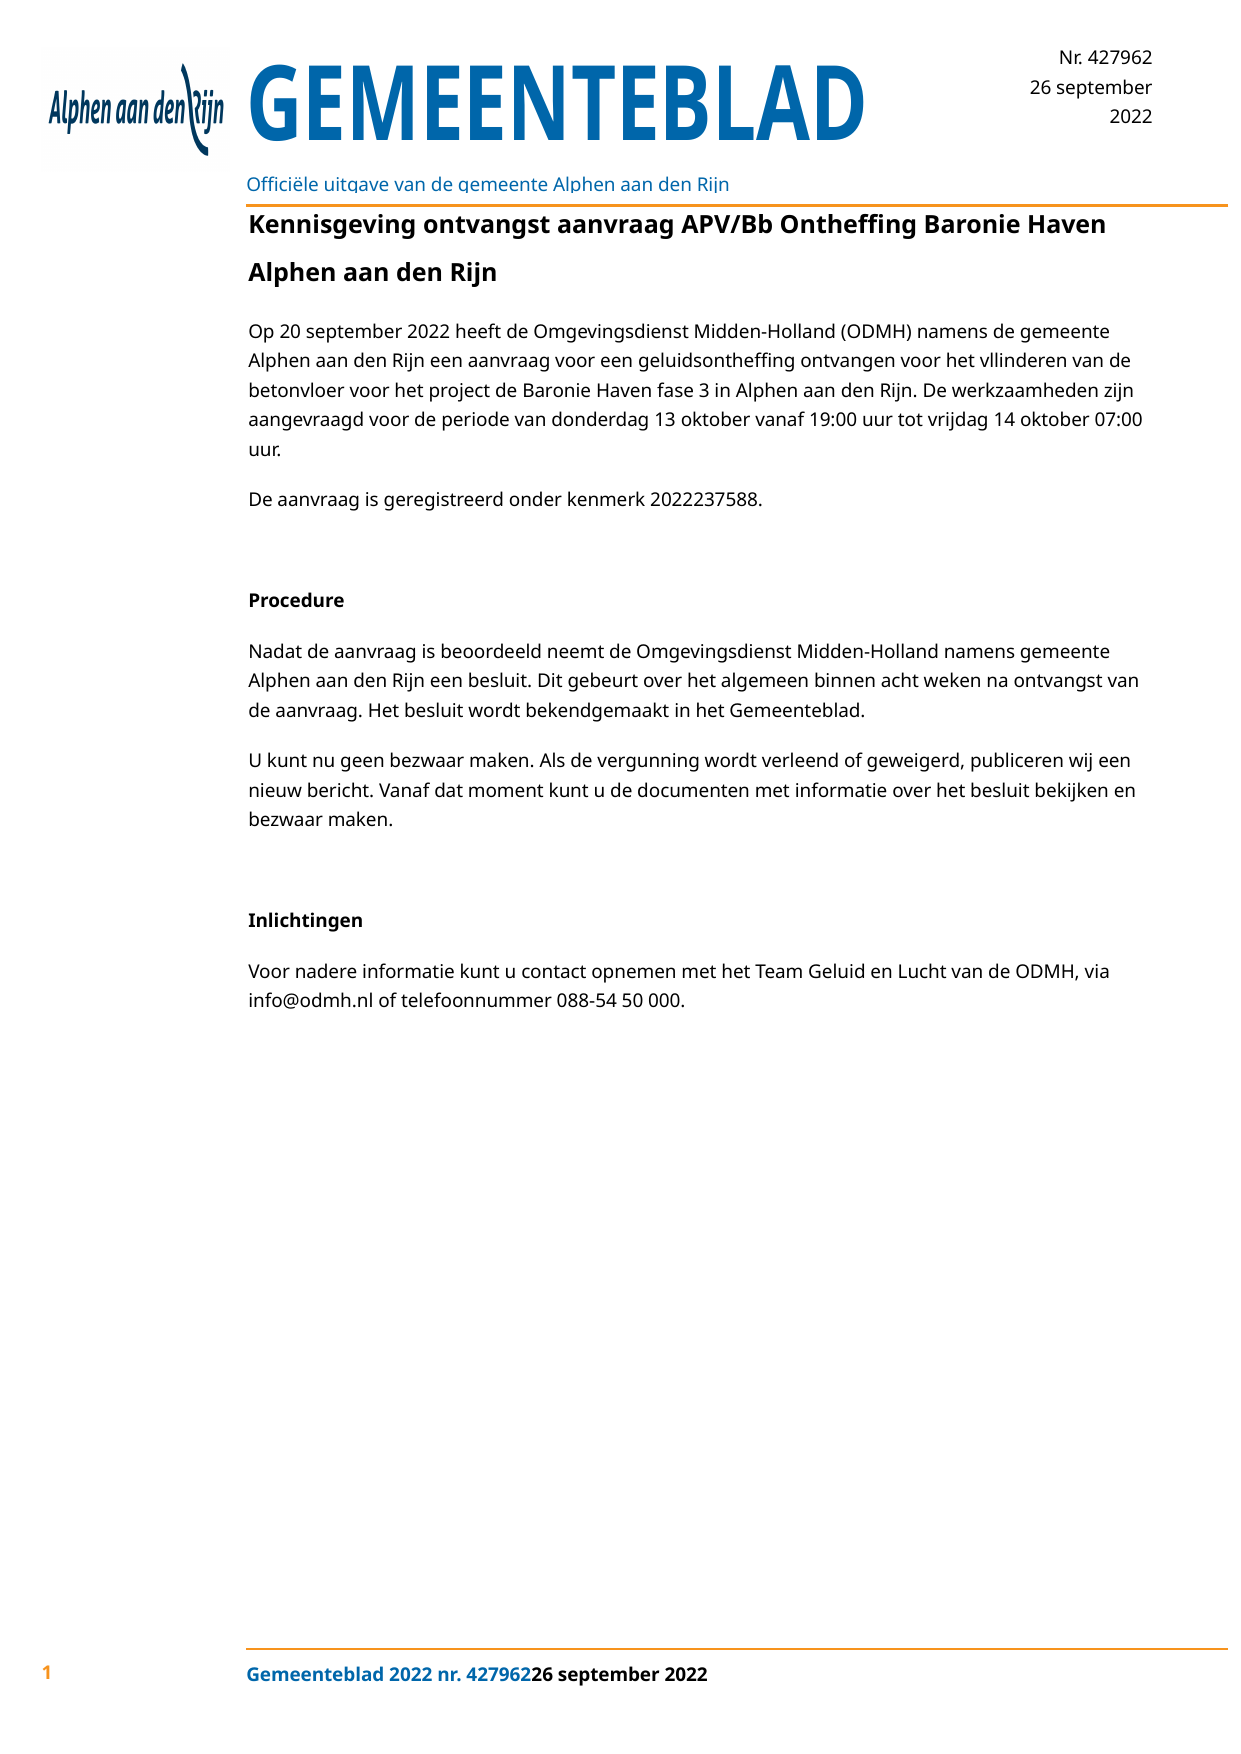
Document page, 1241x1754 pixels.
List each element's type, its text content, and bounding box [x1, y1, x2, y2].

text Procedure [248, 587, 1152, 613]
text Inlichtingen [248, 907, 1152, 933]
text Nadat de aanvraag is beoordeeld neemt de Omgevingsdienst Midden-Holland namens gemeente Alphen aan den Rijn een besluit. Dit gebeurt over het algemeen binnen acht weken na ontvangst van de aanvraag. Het besluit wordt bekendgemaakt in het Gemeenteblad. [248, 638, 1152, 723]
text Voor nadere informatie kunt u contact opnemen met het Team Geluid en Lucht van de ODMH, via info@odmh.nl of telefoonnummer 088-54 50 000. [248, 958, 1152, 1013]
text Kennisgeving ontvangst aanvraag APV/Bb Ontheffing Baronie Haven Alphen aan den Rijn [248, 207, 1152, 288]
text De aanvraag is geregistreerd onder kenmerk 2022237588. [248, 487, 1152, 512]
picture [41, 47, 231, 172]
text U kunt nu geen bezwaar maken. Als de vergunning wordt verleend of geweigerd, publiceren wij een nieuw bericht. Vanaf dat moment kunt u de documenten met informatie over het besluit bekijken en bezwaar maken. [248, 747, 1152, 832]
text Op 20 september 2022 heeft de Omgevingsdienst Midden-Holland (ODMH) namens de gemeente Alphen aan den Rijn een aanvraag voor een geluidsontheffing ontvangen voor het vllinderen van de betonvloer voor het project de Baronie Haven fase 3 in Alphen aan den Rijn. De werkzaamheden zijn aangevraagd voor de periode van donderdag 13 oktober vanaf 19:00 uur tot vrijdag 14 oktober 07:00 uur. [248, 318, 1152, 462]
